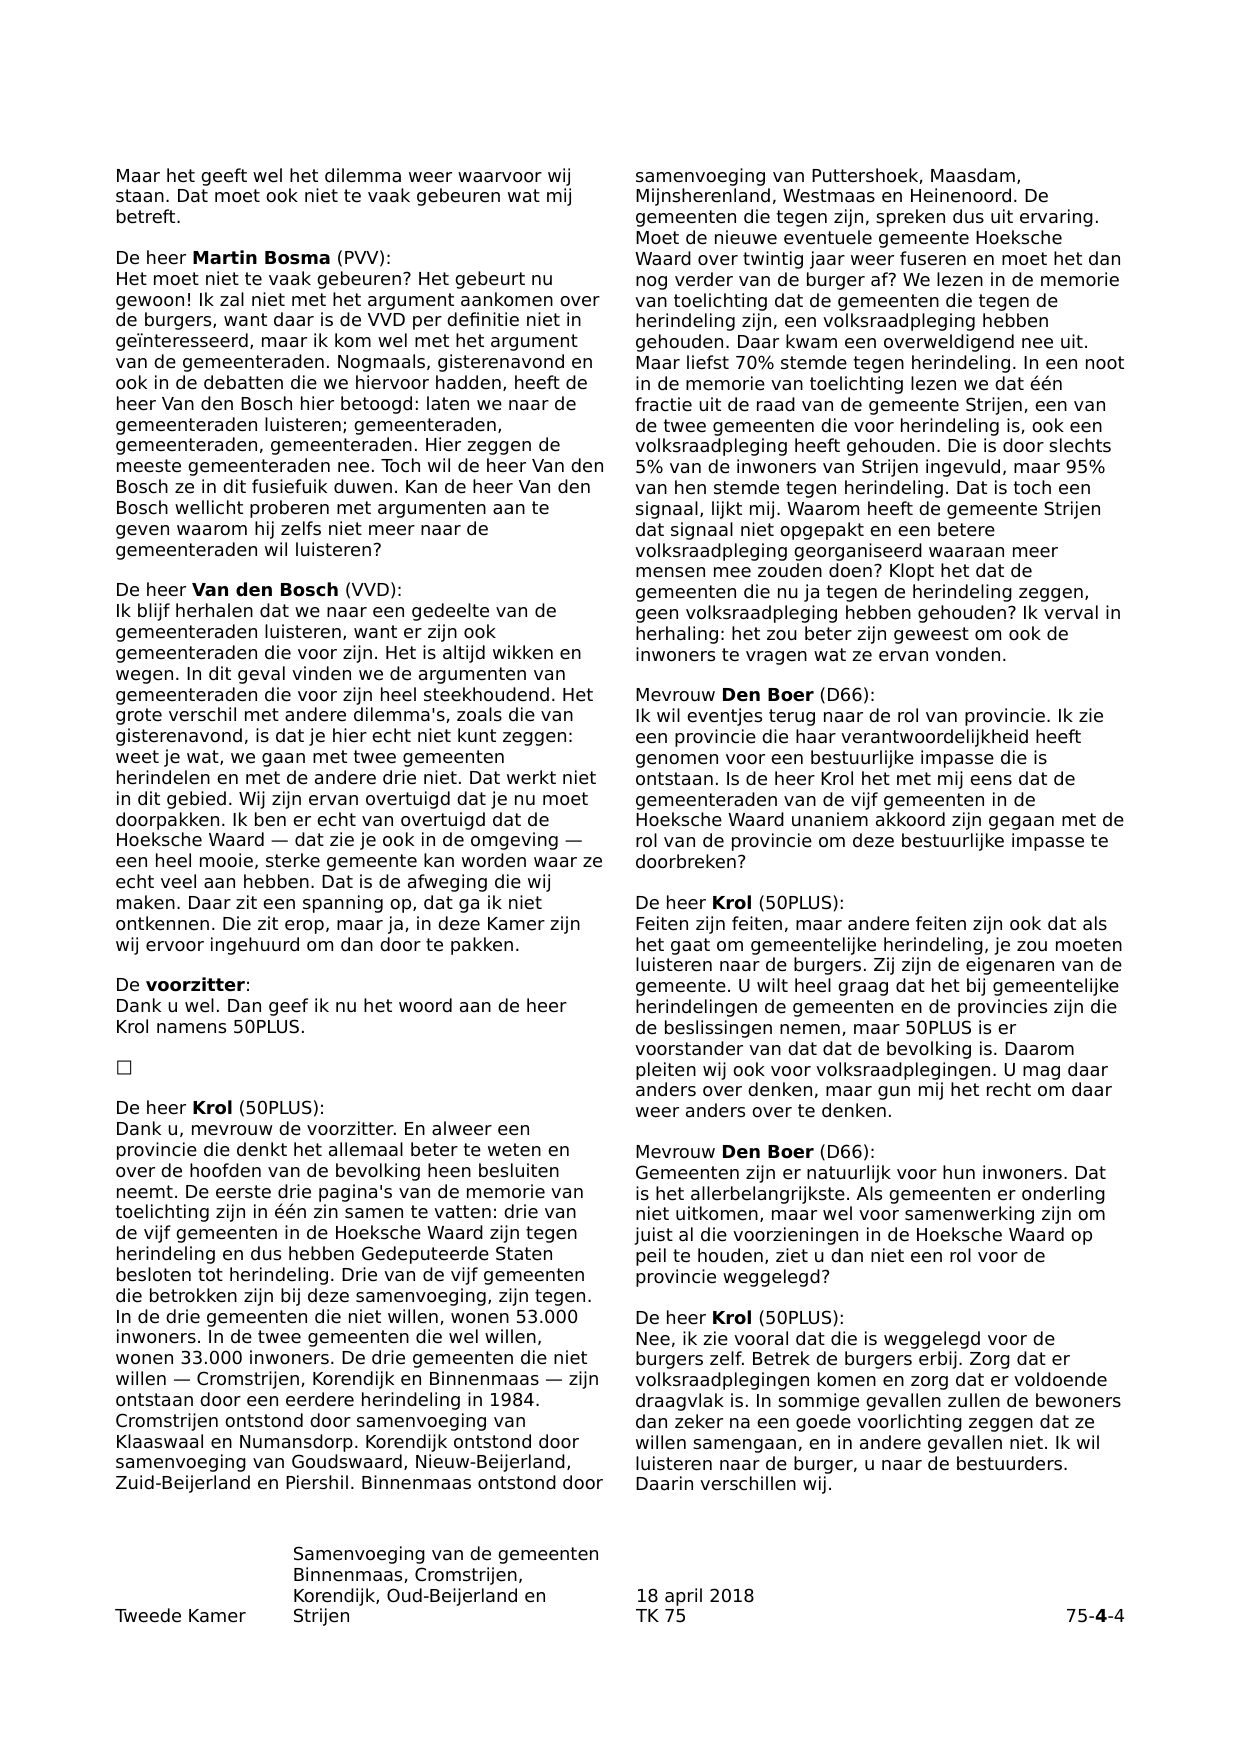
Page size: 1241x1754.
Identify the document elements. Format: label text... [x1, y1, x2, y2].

text De heer Martin Bosma (PVV): [115, 248, 605, 268]
text De heer Krol (50PLUS): [115, 1098, 605, 1119]
text Nee, ik zie vooral dat die is weggelegd voor de burgers zelf. Betrek de burgers erbij. Zorg dat er volksraadplegingen komen en zorg dat er voldoende draagvlak is. In sommige gevallen zullen de bewoners dan zeker na een goede voorlichting zeggen dat ze willen samengaan, en in andere gevallen niet. Ik wil luisteren naar de burger, u naar de bestuurders. Daarin verschillen wij. [635, 1328, 1125, 1495]
text Feiten zijn feiten, maar andere feiten zijn ook dat als het gaat om gemeentelijke herindeling, je zou moeten luisteren naar de burgers. Zij zijn de eigenaren van de gemeente. U wilt heel graag dat het bij gemeentelijke herindelingen de gemeenten en de provincies zijn die de beslissingen nemen, maar 50PLUS is er voorstander van dat dat de bevolking is. Daarom pleiten wij ook voor volksraadplegingen. U mag daar anders over denken, maar gun mij het recht om daar weer anders over te denken. [635, 913, 1125, 1122]
text De heer Krol (50PLUS): [635, 893, 1125, 913]
text Gemeenten zijn er natuurlijk voor hun inwoners. Dat is het allerbelangrijkste. Als gemeenten er onderling niet uitkomen, maar wel voor samenwerking zijn om juist al die voorzieningen in de Hoeksche Waard op peil te houden, ziet u dan niet een rol voor de provincie weggelegd? [635, 1162, 1125, 1287]
text Ik blijf herhalen dat we naar een gedeelte van de gemeenteraden luisteren, want er zijn ook gemeenteraden die voor zijn. Het is altijd wikken en wegen. In dit geval vinden we de argumenten van gemeenteraden die voor zijn heel steekhoudend. Het grote verschil met andere dilemma's, zoals die van gisterenavond, is dat je hier echt niet kunt zeggen: weet je wat, we gaan met twee gemeenten herindelen en met de andere drie niet. Dat werkt niet in dit gebied. Wij zijn ervan overtuigd dat je nu moet doorpakken. Ik ben er echt van overtuigd dat de Hoeksche Waard — dat zie je ook in de omgeving — een heel mooie, sterke gemeente kan worden waar ze echt veel aan hebben. Dat is de afweging die wij maken. Daar zit een spanning op, dat ga ik niet ontkennen. Die zit erop, maar ja, in deze Kamer zijn wij ervoor ingehuurd om dan door te pakken. [115, 601, 605, 955]
text Ik wil eventjes terug naar de rol van provincie. Ik zie een provincie die haar verantwoordelijkheid heeft genomen voor een bestuurlijke impasse die is ontstaan. Is de heer Krol het met mij eens dat de gemeenteraden van de vijf gemeenten in de Hoeksche Waard unaniem akkoord zijn gegaan met de rol van de provincie om deze bestuurlijke impasse te doorbreken? [635, 706, 1125, 873]
text Dank u, mevrouw de voorzitter. En alweer een provincie die denkt het allemaal beter te weten en over de hoofden van de bevolking heen besluiten neemt. De eerste drie pagina's van de memorie van toelichting zijn in één zin samen te vatten: drie van de vijf gemeenten in de Hoeksche Waard zijn tegen herindeling en dus hebben Gedeputeerde Staten besloten tot herindeling. Drie van de vijf gemeenten die betrokken zijn bij deze samenvoeging, zijn tegen. In de drie gemeenten die niet willen, wonen 53.000 inwoners. In de twee gemeenten die wel willen, wonen 33.000 inwoners. De drie gemeenten die niet willen — Cromstrijen, Korendijk en Binnenmaas — zijn ontstaan door een eerdere herindeling in 1984. Cromstrijen ontstond door samenvoeging van Klaaswaal en Numansdorp. Korendijk ontstond door samenvoeging van Goudswaard, Nieuw-Beijerland, Zuid-Beijerland en Piershil. Binnenmaas ontstond door [115, 1119, 605, 1494]
text Mevrouw Den Boer (D66): [635, 685, 1125, 706]
text Moet de nieuwe eventuele gemeente Hoeksche Waard over twintig jaar weer fuseren en moet het dan nog verder van de burger af? We lezen in de memorie van toelichting dat de gemeenten die tegen de herindeling zijn, een volksraadpleging hebben gehouden. Daar kwam een overweldigend nee uit. Maar liefst 70% stemde tegen herindeling. In een noot in de memorie van toelichting lezen we dat één fractie uit de raad van de gemeente Strijen, een van de twee gemeenten die voor herindeling is, ook een volksraadpleging heeft gehouden. Die is door slechts 5% van de inwoners van Strijen ingevuld, maar 95% van hen stemde tegen herindeling. Dat is toch een signaal, lijkt mij. Waarom heeft de gemeente Strijen dat signaal niet opgepakt en een betere volksraadpleging georganiseerd waaraan meer mensen mee zouden doen? Klopt het dat de gemeenten die nu ja tegen de herindeling zeggen, geen volksraadpleging hebben gehouden? Ik verval in herhaling: het zou beter zijn geweest om ook de inwoners te vragen wat ze ervan vonden. [635, 228, 1125, 665]
text Het moet niet te vaak gebeuren? Het gebeurt nu gewoon! Ik zal niet met het argument aankomen over de burgers, want daar is de VVD per definitie niet in geïnteresseerd, maar ik kom wel met het argument van de gemeenteraden. Nogmaals, gisterenavond en ook in de debatten die we hiervoor hadden, heeft de heer Van den Bosch hier betoogd: laten we naar de gemeenteraden luisteren; gemeenteraden, gemeenteraden, gemeenteraden. Hier zeggen de meeste gemeenteraden nee. Toch wil de heer Van den Bosch ze in dit fusiefuik duwen. Kan de heer Van den Bosch wellicht proberen met argumenten aan te geven waarom hij zelfs niet meer naar de gemeenteraden wil luisteren? [115, 268, 605, 560]
text De heer Krol (50PLUS): [635, 1307, 1125, 1328]
text De voorzitter: [115, 975, 605, 996]
text Maar het geeft wel het dilemma weer waarvoor wij staan. Dat moet ook niet te vaak gebeuren wat mij betreft. [115, 165, 605, 228]
text ⬜ [115, 1057, 605, 1078]
text samenvoeging van Puttershoek, Maasdam, Mijnsherenland, Westmaas en Heinenoord. De gemeenten die tegen zijn, spreken dus uit ervaring. [635, 165, 1125, 228]
text De heer Van den Bosch (VVD): [115, 580, 605, 601]
text Dank u wel. Dan geef ik nu het woord aan de heer Krol namens 50PLUS. [115, 996, 605, 1037]
text Mevrouw Den Boer (D66): [635, 1142, 1125, 1162]
